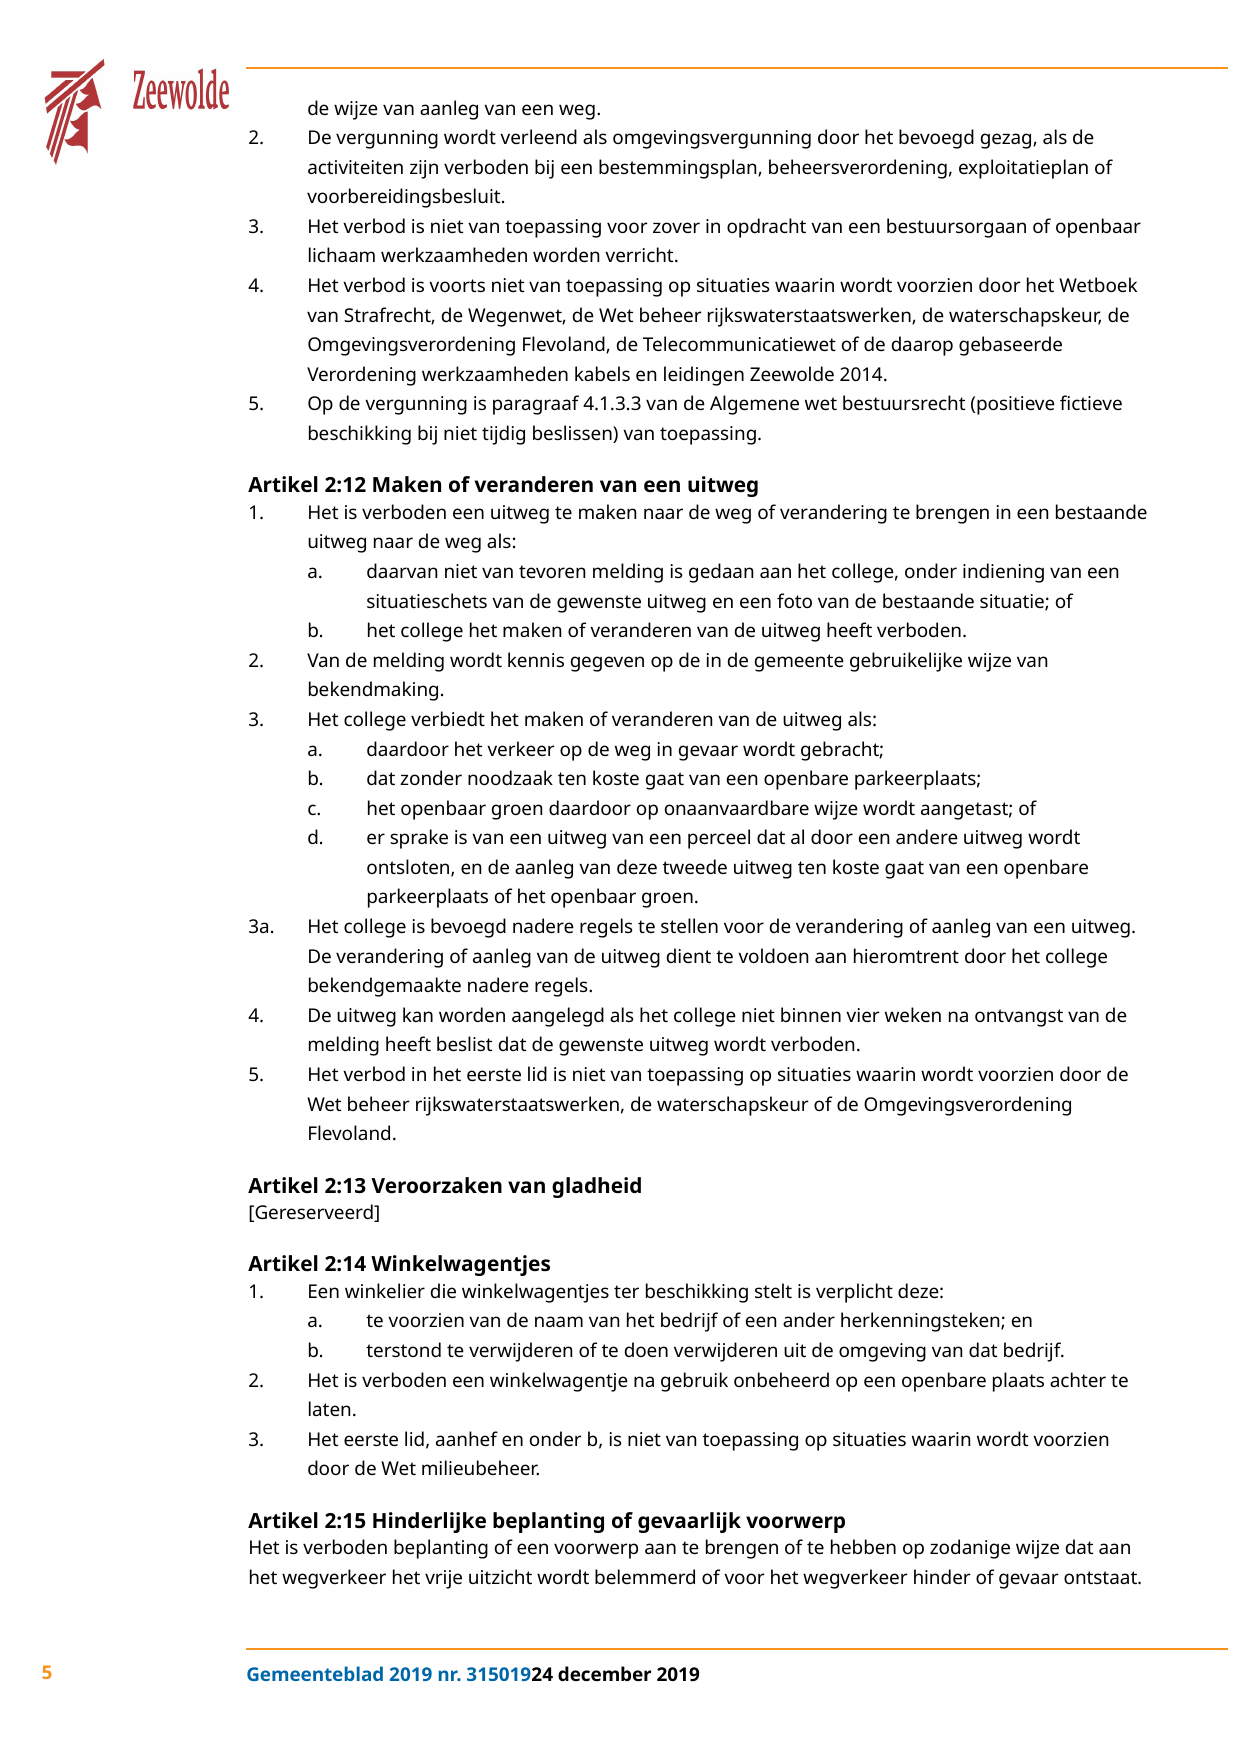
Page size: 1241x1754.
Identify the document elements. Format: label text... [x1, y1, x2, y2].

list dat zonder noodzaak ten koste gaat van een openbare parkeerplaats; [307, 765, 1152, 791]
text Artikel 2:15 Hinderlijke beplanting of gevaarlijk voorwerp [248, 1506, 1152, 1534]
list het openbaar groen daardoor op onaanvaardbare wijze wordt aangetast; of [307, 795, 1152, 821]
list Het eerste lid, aanhef en onder b, is niet van toepassing op situaties waarin wordt voorzien door de Wet milieubeheer. [248, 1426, 1152, 1481]
list Het college verbiedt het maken of veranderen van de uitweg als: [248, 706, 1152, 732]
list Op de vergunning is paragraaf 4.1.3.3 van de Algemene wet bestuursrecht (positieve fictieve beschikking bij niet tijdig beslissen) van toepassing. [248, 391, 1152, 446]
list terstond te verwijderen of te doen verwijderen uit de omgeving van dat bedrijf. [307, 1337, 1152, 1363]
list Het verbod is niet van toepassing voor zover in opdracht van een bestuursorgaan of openbaar lichaam werkzaamheden worden verricht. [248, 213, 1152, 268]
list Het is verboden een uitweg te maken naar de weg of verandering te brengen in een bestaande uitweg naar de weg als: [248, 499, 1152, 554]
list Het verbod is voorts niet van toepassing op situaties waarin wordt voorzien door het Wetboek van Strafrecht, de Wegenwet, de Wet beheer rijkswaterstaatswerken, de waterschapskeur, de Omgevingsverordening Flevoland, de Telecommunicatiewet of de daarop gebaseerde Verordening werkzaamheden kabels en leidingen Zeewolde 2014. [248, 272, 1152, 387]
list het college het maken of veranderen van de uitweg heeft verboden. [307, 617, 1152, 643]
text Artikel 2:12 Maken of veranderen van een uitweg [248, 471, 1152, 499]
list te voorzien van de naam van het bedrijf of een ander herkenningsteken; en [307, 1308, 1152, 1333]
picture [41, 47, 231, 172]
list Een winkelier die winkelwagentjes ter beschikking stelt is verplicht deze: [248, 1278, 1152, 1304]
text Het is verboden beplanting of een voorwerp aan te brengen of te hebben op zodanige wijze dat aan het wegverkeer het vrije uitzicht wordt belemmerd of voor het wegverkeer hinder of gevaar ontstaat. [248, 1534, 1152, 1590]
text [Gereserveerd] [248, 1199, 1152, 1225]
list De vergunning wordt verleend als omgevingsvergunning door het bevoegd gezag, als de activiteiten zijn verboden bij een bestemmingsplan, beheersverordening, exploitatieplan of voorbereidingsbesluit. [248, 124, 1152, 209]
text Artikel 2:13 Veroorzaken van gladheid [248, 1171, 1152, 1199]
list Van de melding wordt kennis gegeven op de in de gemeente gebruikelijke wijze van bekendmaking. [248, 647, 1152, 702]
list Het is verboden een winkelwagentje na gebruik onbeheerd op een openbare plaats achter te laten. [248, 1367, 1152, 1422]
list de wijze van aanleg van een weg. [248, 95, 1152, 121]
list daarvan niet van tevoren melding is gedaan aan het college, onder indiening van een situatieschets van de gewenste uitweg en een foto van de bestaande situatie; of [307, 558, 1152, 613]
list er sprake is van een uitweg van een perceel dat al door een andere uitweg wordt ontsloten, en de aanleg van deze tweede uitweg ten koste gaat van een openbare parkeerplaats of het openbaar groen. [307, 824, 1152, 909]
list Het college is bevoegd nadere regels te stellen voor de verandering of aanleg van een uitweg. De verandering of aanleg van de uitweg dient te voldoen aan hieromtrent door het college bekendgemaakte nadere regels. [248, 913, 1152, 998]
text Artikel 2:14 Winkelwagentjes [248, 1249, 1152, 1278]
list De uitweg kan worden aangelegd als het college niet binnen vier weken na ontvangst van de melding heeft beslist dat de gewenste uitweg wordt verboden. [248, 1002, 1152, 1057]
list daardoor het verkeer op de weg in gevaar wordt gebracht; [307, 736, 1152, 761]
list Het verbod in het eerste lid is niet van toepassing op situaties waarin wordt voorzien door de Wet beheer rijkswaterstaatswerken, de waterschapskeur of de Omgevingsverordening Flevoland. [248, 1061, 1152, 1146]
